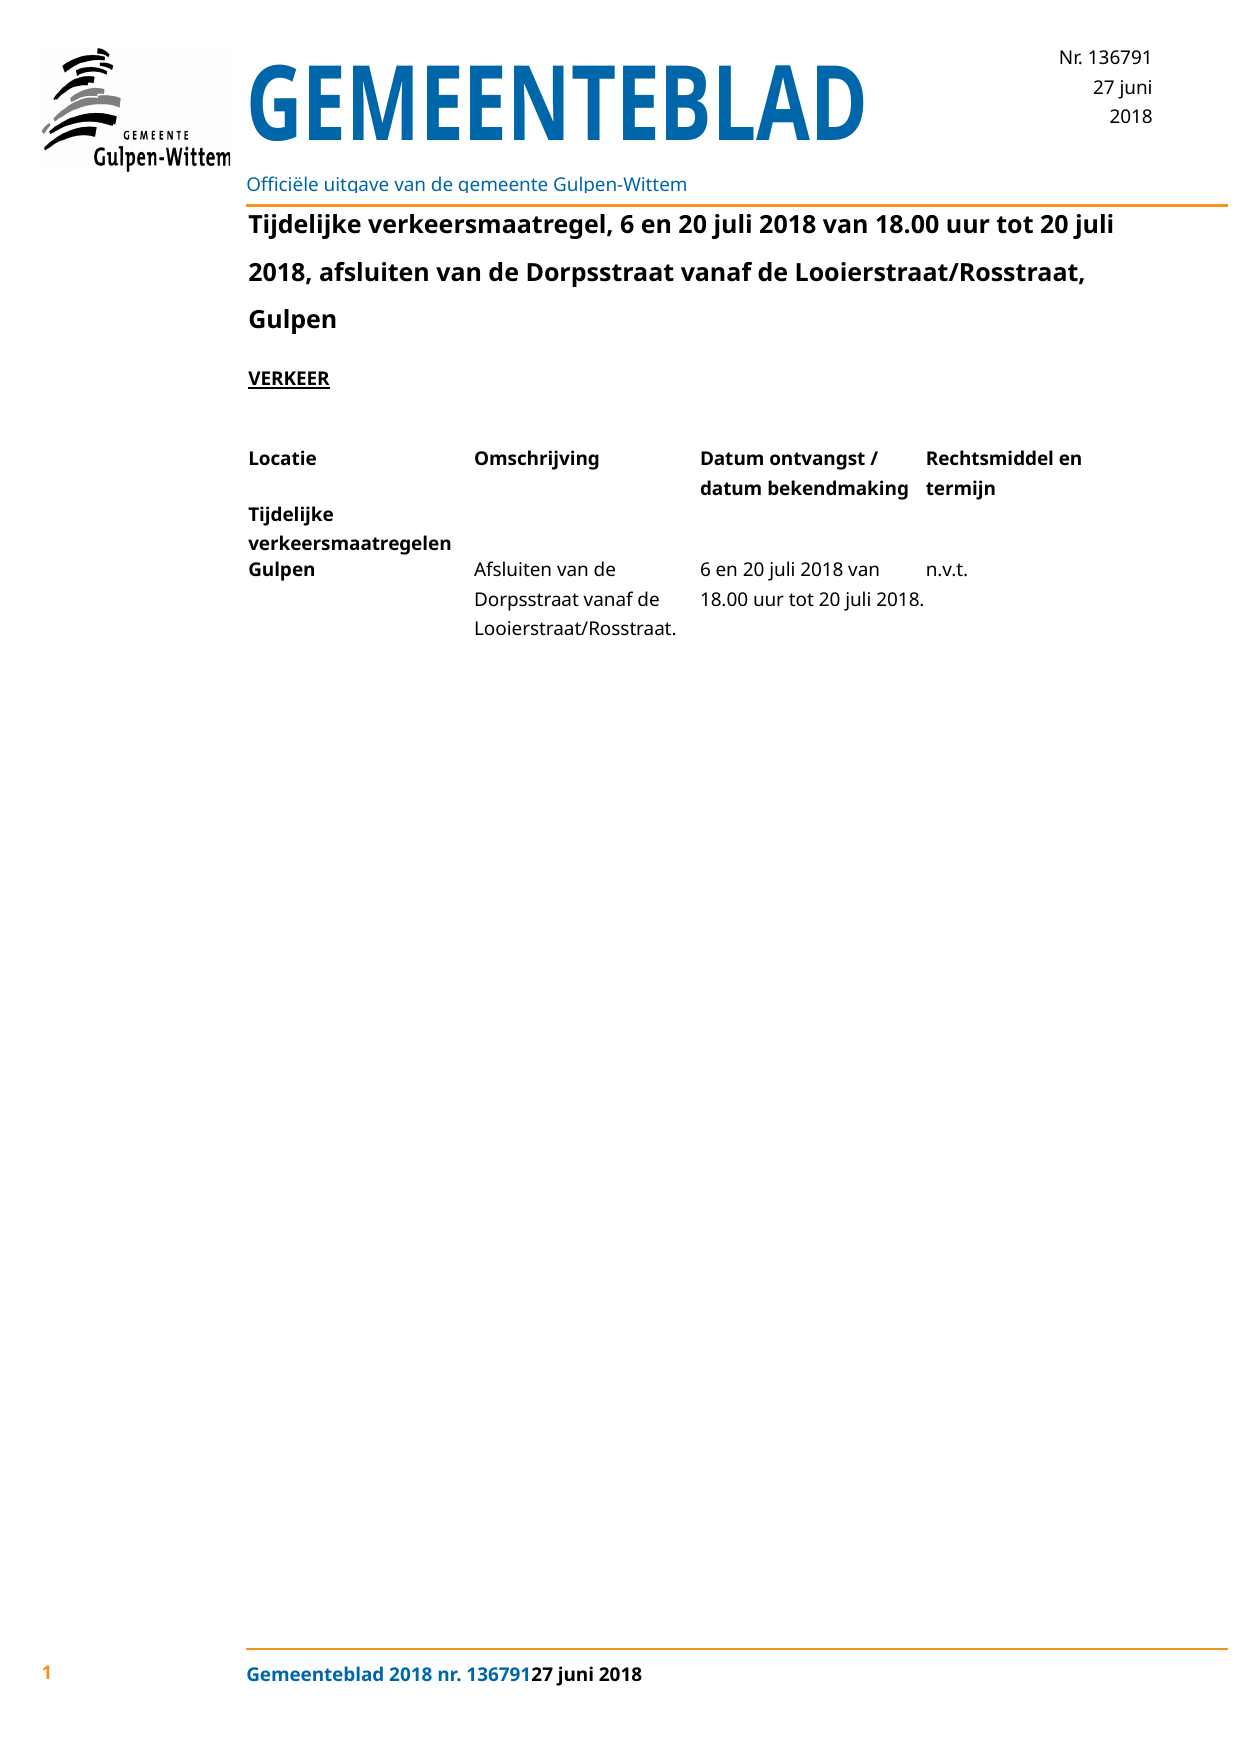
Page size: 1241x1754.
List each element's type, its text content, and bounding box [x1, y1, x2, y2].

table_cell Afsluiten van de Dorpsstraat vanaf de Looierstraat/Rosstraat. [474, 556, 700, 641]
table_header Rechtsmiddel en termijn [926, 446, 1152, 501]
table_cell n.v.t. [926, 556, 1152, 641]
table_cell Gulpen [248, 556, 474, 641]
table_cell [474, 501, 700, 556]
picture [41, 47, 231, 172]
table_header Datum ontvangst / datum bekendmaking [700, 446, 926, 501]
table_cell [926, 501, 1152, 556]
table_cell [700, 501, 926, 556]
table_header Omschrijving [474, 446, 700, 501]
text VERKEER [248, 366, 1152, 391]
text Tijdelijke verkeersmaatregel, 6 en 20 juli 2018 van 18.00 uur tot 20 juli 2018, afsluiten van de Dorpsstraat vanaf de Looierstraat/Rosstraat, Gulpen [248, 207, 1152, 336]
table_cell Tijdelijke verkeersmaatregelen [248, 501, 474, 556]
table_cell 6 en 20 juli 2018 van 18.00 uur tot 20 juli 2018. [700, 556, 926, 641]
table_header Locatie [248, 446, 474, 501]
